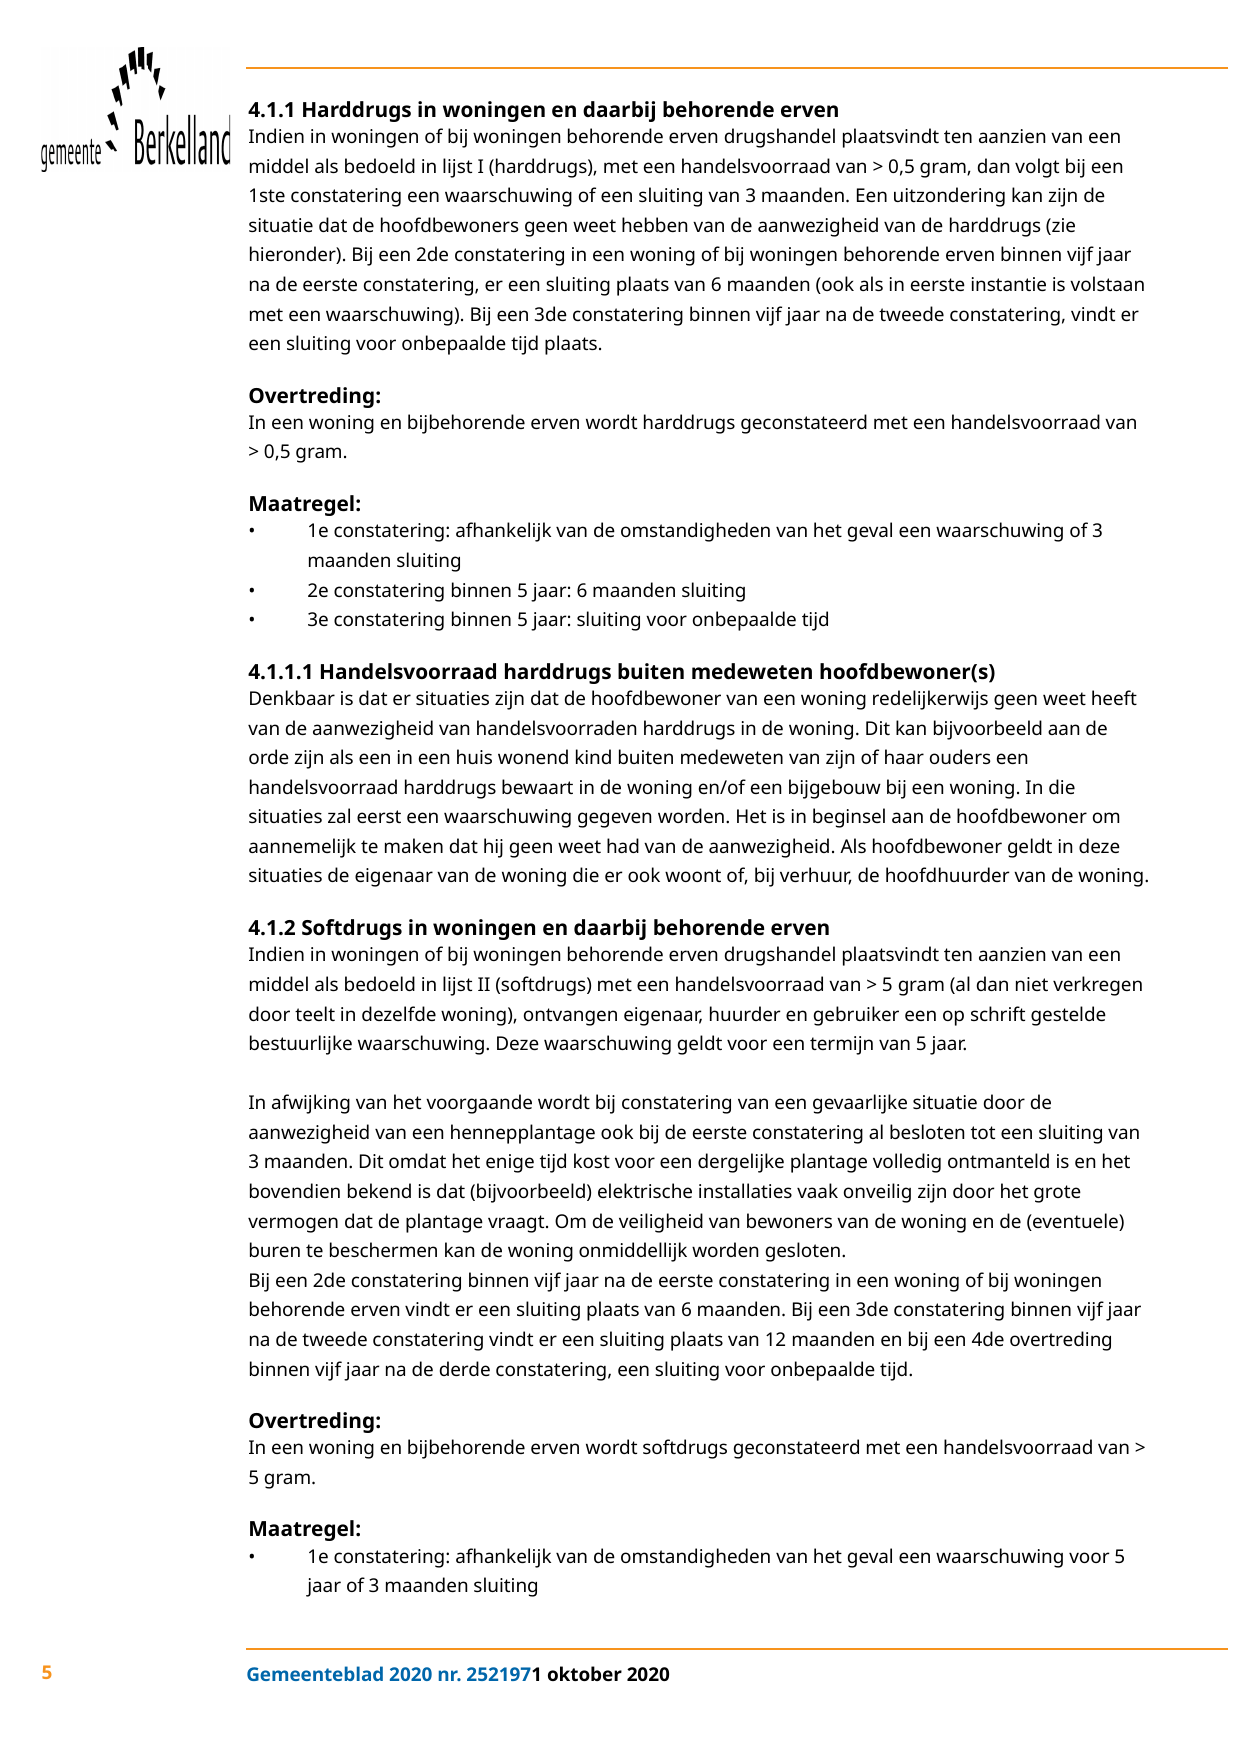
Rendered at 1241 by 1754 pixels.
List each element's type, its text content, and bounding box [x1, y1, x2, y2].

text Maatregel: [248, 1514, 1152, 1543]
text Overtreding: [248, 381, 1152, 409]
text Indien in woningen of bij woningen behorende erven drugshandel plaatsvindt ten aanzien van een middel als bedoeld in lijst I (harddrugs), met een handelsvoorraad van > 0,5 gram, dan volgt bij een 1ste constatering een waarschuwing of een sluiting van 3 maanden. Een uitzondering kan zijn de situatie dat de hoofdbewoners geen weet hebben van de aanwezigheid van de harddrugs (zie hieronder). Bij een 2de constatering in een woning of bij woningen behorende erven binnen vijf jaar na de eerste constatering, er een sluiting plaats van 6 maanden (ook als in eerste instantie is volstaan met een waarschuwing). Bij een 3de constatering binnen vijf jaar na de tweede constatering, vindt er een sluiting voor onbepaalde tijd plaats. [248, 123, 1152, 356]
list 1e constatering: afhankelijk van de omstandigheden van het geval een waarschuwing voor 5 jaar of 3 maanden sluiting [248, 1543, 1152, 1598]
list 3e constatering binnen 5 jaar: sluiting voor onbepaalde tijd [248, 606, 1152, 632]
text Maatregel: [248, 489, 1152, 518]
text 4.1.2 Softdrugs in woningen en daarbij behorende erven [248, 913, 1152, 942]
text Indien in woningen of bij woningen behorende erven drugshandel plaatsvindt ten aanzien van een middel als bedoeld in lijst II (softdrugs) met een handelsvoorraad van > 5 gram (al dan niet verkregen door teelt in dezelfde woning), ontvangen eigenaar, huurder en gebruiker een op schrift gestelde bestuurlijke waarschuwing. Deze waarschuwing geldt voor een termijn van 5 jaar. [248, 942, 1152, 1056]
text Overtreding: [248, 1406, 1152, 1434]
picture [41, 47, 231, 172]
text In een woning en bijbehorende erven wordt softdrugs geconstateerd met een handelsvoorraad van > 5 gram. [248, 1434, 1152, 1490]
list 1e constatering: afhankelijk van de omstandigheden van het geval een waarschuwing of 3 maanden sluiting [248, 518, 1152, 573]
text 4.1.1.1 Handelsvoorraad harddrugs buiten medeweten hoofdbewoner(s) [248, 657, 1152, 685]
list 2e constatering binnen 5 jaar: 6 maanden sluiting [248, 577, 1152, 602]
text In een woning en bijbehorende erven wordt harddrugs geconstateerd met een handelsvoorraad van > 0,5 gram. [248, 409, 1152, 464]
text Denkbaar is dat er situaties zijn dat de hoofdbewoner van een woning redelijkerwijs geen weet heeft van de aanwezigheid van handelsvoorraden harddrugs in de woning. Dit kan bijvoorbeeld aan de orde zijn als een in een huis wonend kind buiten medeweten van zijn of haar ouders een handelsvoorraad harddrugs bewaart in de woning en/of een bijgebouw bij een woning. In die situaties zal eerst een waarschuwing gegeven worden. Het is in beginsel aan de hoofdbewoner om aannemelijk te maken dat hij geen weet had van de aanwezigheid. Als hoofdbewoner geldt in deze situaties de eigenaar van de woning die er ook woont of, bij verhuur, de hoofdhuurder van de woning. [248, 685, 1152, 888]
text Bij een 2de constatering binnen vijf jaar na de eerste constatering in een woning of bij woningen behorende erven vindt er een sluiting plaats van 6 maanden. Bij een 3de constatering binnen vijf jaar na de tweede constatering vindt er een sluiting plaats van 12 maanden en bij een 4de overtreding binnen vijf jaar na de derde constatering, een sluiting voor onbepaalde tijd. [248, 1267, 1152, 1381]
text 4.1.1 Harddrugs in woningen en daarbij behorende erven [248, 95, 1152, 123]
text In afwijking van het voorgaande wordt bij constatering van een gevaarlijke situatie door de aanwezigheid van een hennepplantage ook bij de eerste constatering al besloten tot een sluiting van 3 maanden. Dit omdat het enige tijd kost voor een dergelijke plantage volledig ontmanteld is en het bovendien bekend is dat (bijvoorbeeld) elektrische installaties vaak onveilig zijn door het grote vermogen dat de plantage vraagt. Om de veiligheid van bewoners van de woning en de (eventuele) buren te beschermen kan de woning onmiddellijk worden gesloten. [248, 1089, 1152, 1263]
